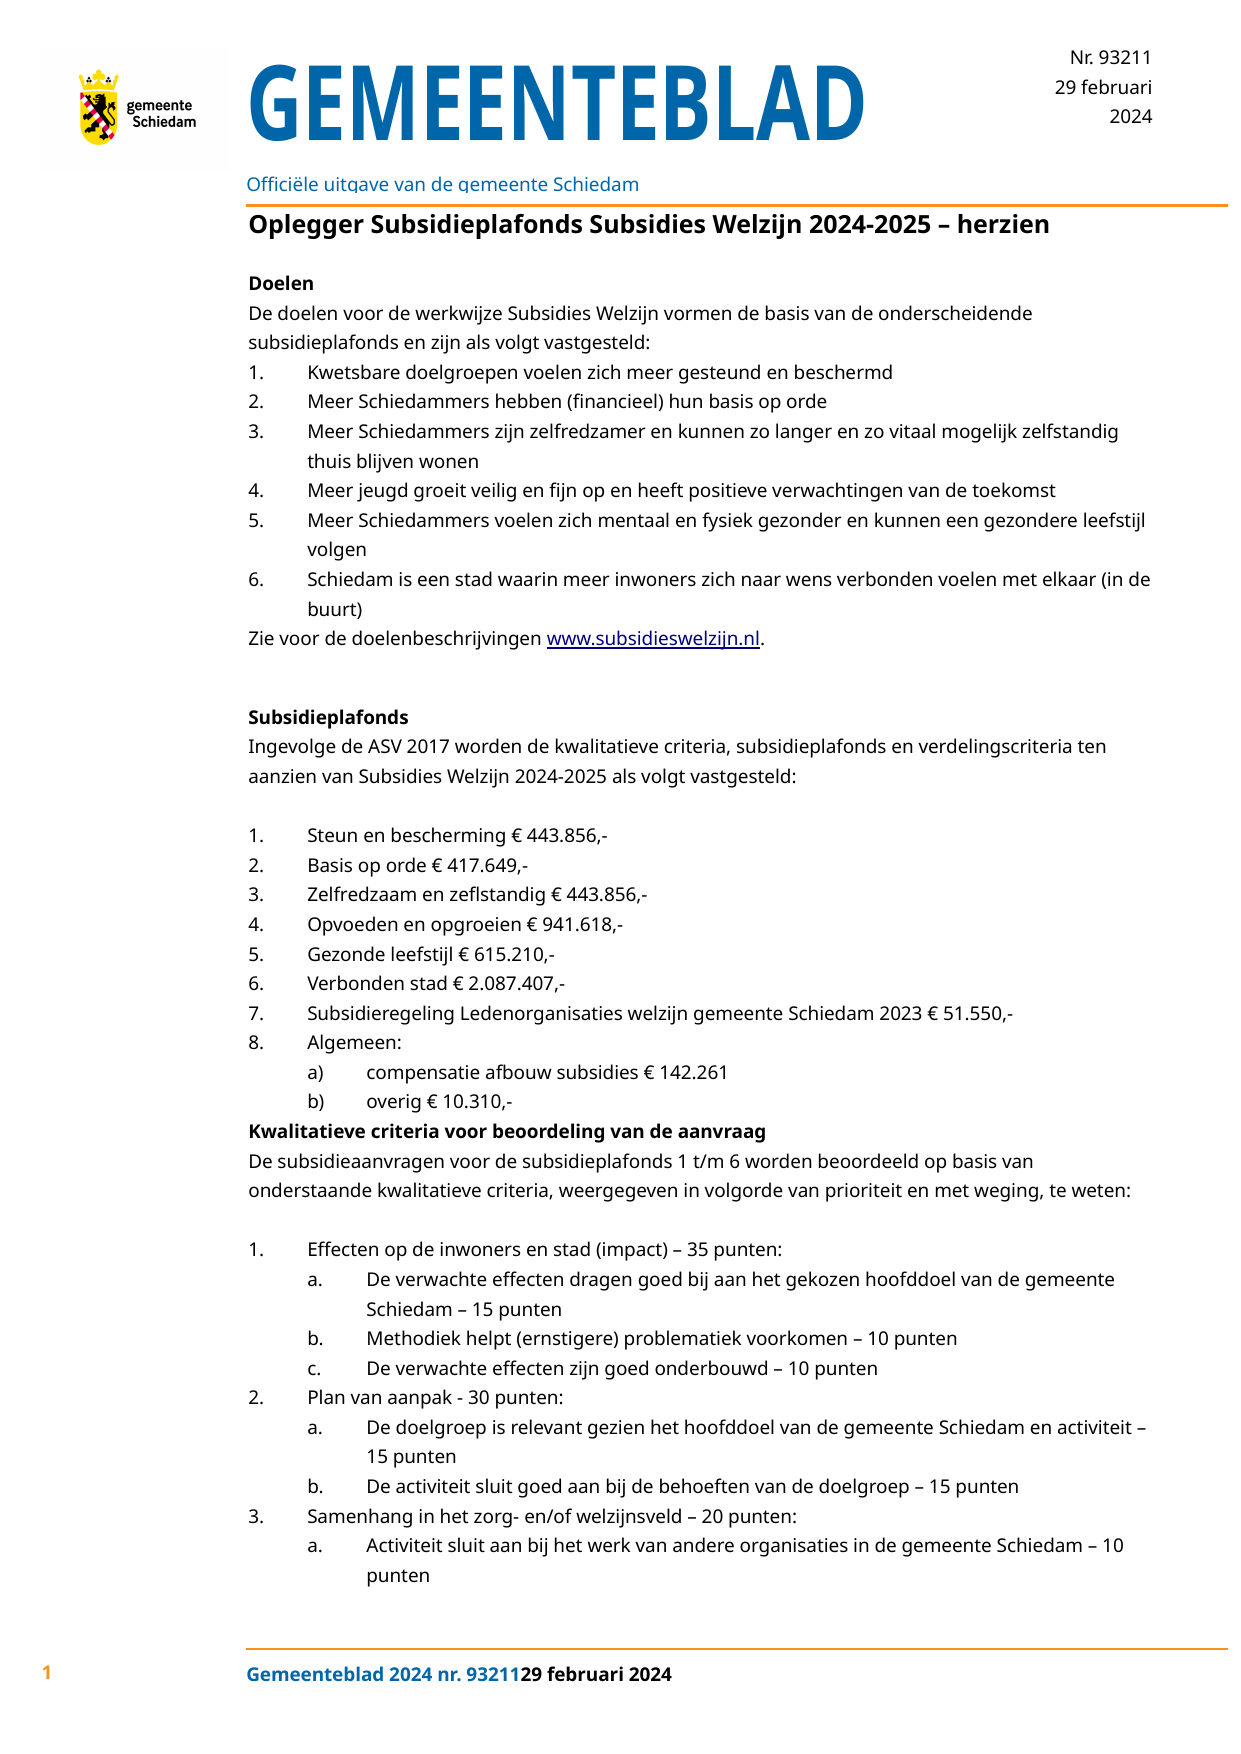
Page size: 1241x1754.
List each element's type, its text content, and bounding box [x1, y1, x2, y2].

list De doelgroep is relevant gezien het hoofddoel van de gemeente Schiedam en activiteit – 15 punten [307, 1414, 1152, 1469]
text Kwalitatieve criteria voor beoordeling van de aanvraag [248, 1118, 1152, 1144]
text Zie voor de doelenbeschrijvingen www.subsidieswelzijn.nl. [248, 625, 1152, 651]
list De verwachte effecten zijn goed onderbouwd – 10 punten [307, 1355, 1152, 1381]
text De doelen voor de werkwijze Subsidies Welzijn vormen de basis van de onderscheidende subsidieplafonds en zijn als volgt vastgesteld: [248, 300, 1152, 355]
list Plan van aanpak - 30 punten: [248, 1384, 1152, 1410]
list overig € 10.310,- [307, 1089, 1152, 1114]
list Gezonde leefstijl € 615.210,- [248, 941, 1152, 967]
list Meer jeugd groeit veilig en fijn op en heeft positieve verwachtingen van de toekomst [248, 477, 1152, 503]
list Samenhang in het zorg- en/of welzijnsveld – 20 punten: [248, 1503, 1152, 1529]
picture [41, 47, 231, 172]
list Verbonden stad € 2.087.407,- [248, 970, 1152, 996]
list Meer Schiedammers zijn zelfredzamer en kunnen zo langer en zo vitaal mogelijk zelfstandig thuis blijven wonen [248, 418, 1152, 473]
list compensatie afbouw subsidies € 142.261 [307, 1059, 1152, 1085]
list Activiteit sluit aan bij het werk van andere organisaties in de gemeente Schiedam – 10 punten [307, 1532, 1152, 1588]
list De verwachte effecten dragen goed bij aan het gekozen hoofddoel van de gemeente Schiedam – 15 punten [307, 1266, 1152, 1322]
list Algemeen: [248, 1029, 1152, 1055]
text Doelen [248, 270, 1152, 296]
text Oplegger Subsidieplafonds Subsidies Welzijn 2024-2025 – herzien [248, 207, 1152, 241]
list Effecten op de inwoners en stad (impact) – 35 punten: [248, 1237, 1152, 1262]
text Ingevolge de ASV 2017 worden de kwalitatieve criteria, subsidieplafonds en verdelingscriteria ten aanzien van Subsidies Welzijn 2024-2025 als volgt vastgesteld: [248, 734, 1152, 789]
list De activiteit sluit goed aan bij de behoeften van de doelgroep – 15 punten [307, 1473, 1152, 1499]
list Schiedam is een stad waarin meer inwoners zich naar wens verbonden voelen met elkaar (in de buurt) [248, 566, 1152, 621]
list Meer Schiedammers hebben (financieel) hun basis op orde [248, 389, 1152, 414]
list Methodiek helpt (ernstigere) problematiek voorkomen – 10 punten [307, 1325, 1152, 1351]
list Steun en bescherming € 443.856,- [248, 822, 1152, 848]
list Subsidieregeling Ledenorganisaties welzijn gemeente Schiedam 2023 € 51.550,- [248, 1000, 1152, 1026]
list Meer Schiedammers voelen zich mentaal en fysiek gezonder en kunnen een gezondere leefstijl volgen [248, 507, 1152, 562]
text De subsidieaanvragen voor de subsidieplafonds 1 t/m 6 worden beoordeeld op basis van onderstaande kwalitatieve criteria, weergegeven in volgorde van prioriteit en met weging, te weten: [248, 1148, 1152, 1203]
list Opvoeden en opgroeien € 941.618,- [248, 911, 1152, 937]
list Basis op orde € 417.649,- [248, 852, 1152, 878]
text Subsidieplafonds [248, 704, 1152, 730]
list Zelfredzaam en zeflstandig € 443.856,- [248, 882, 1152, 907]
list Kwetsbare doelgroepen voelen zich meer gesteund en beschermd [248, 359, 1152, 385]
